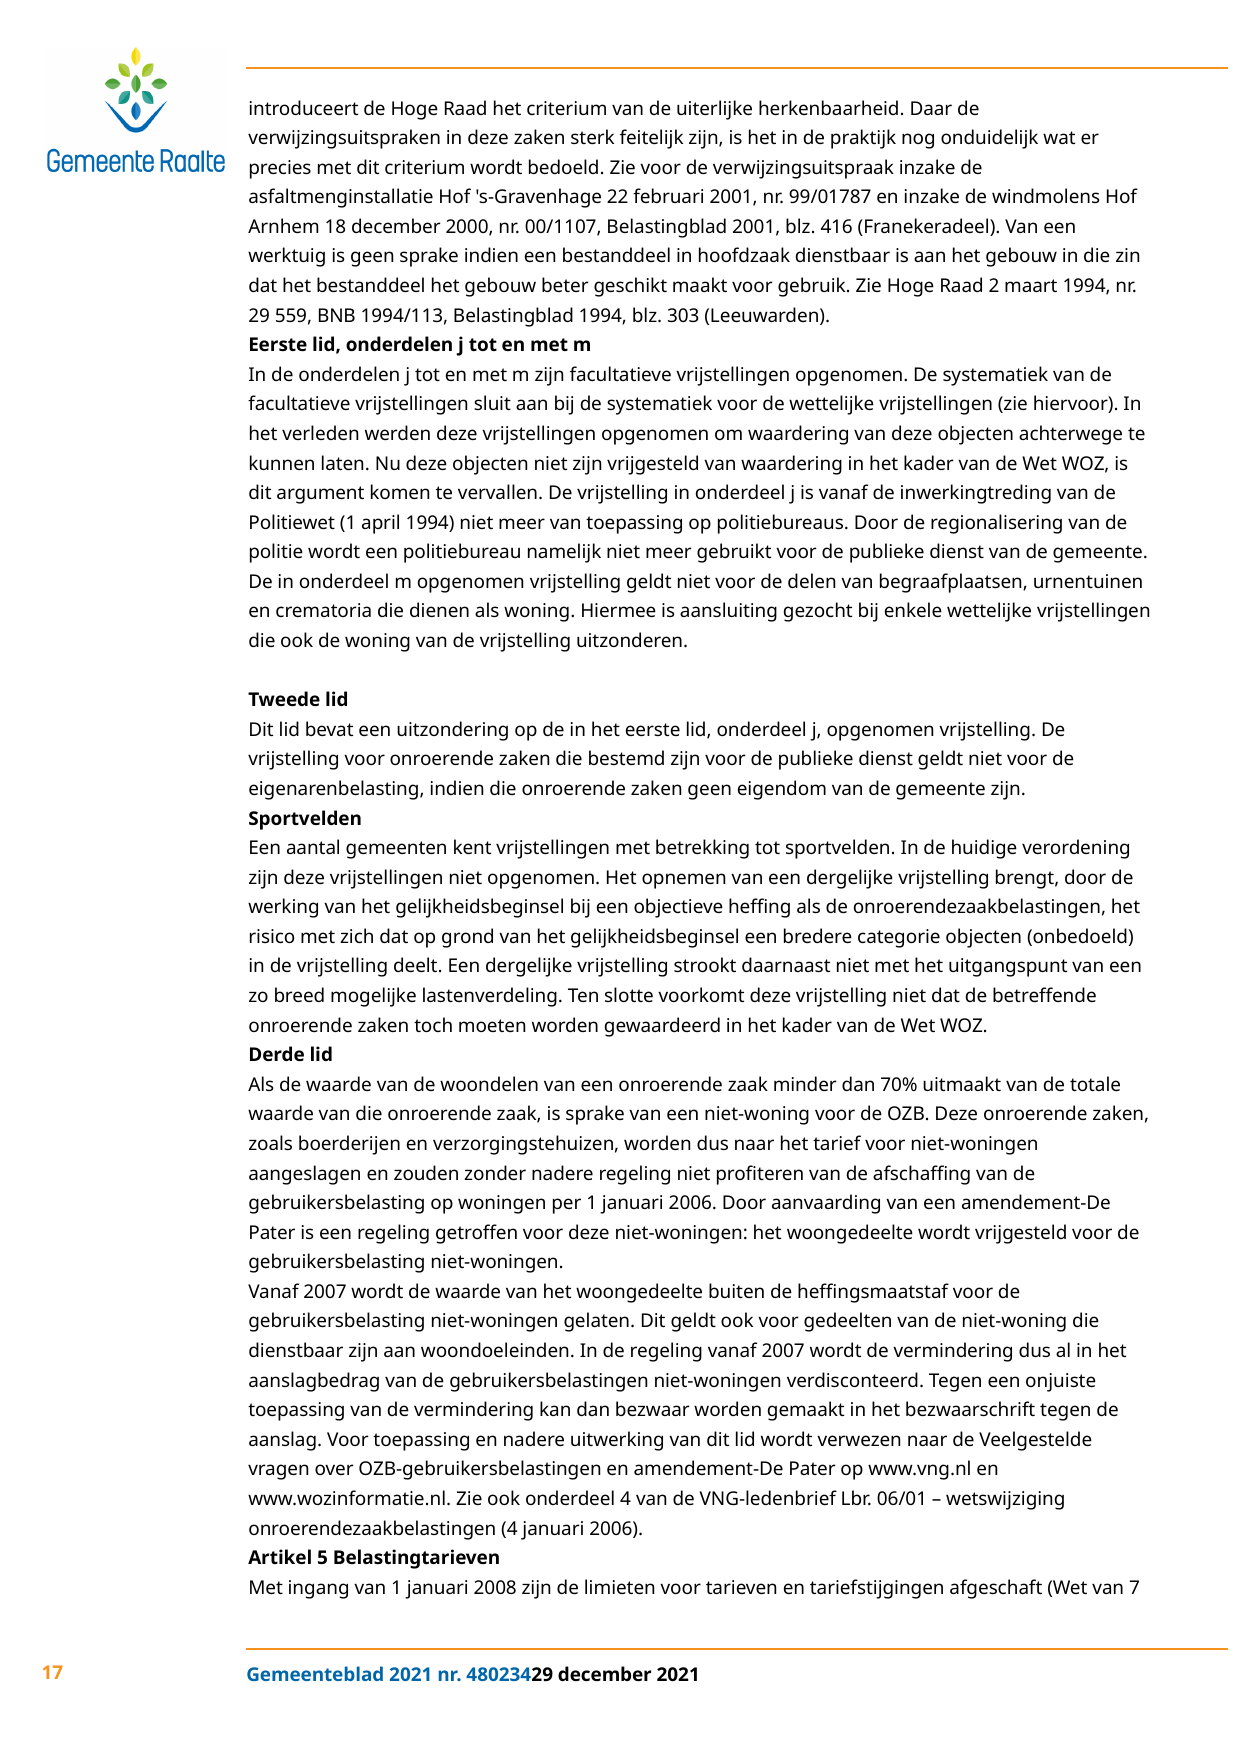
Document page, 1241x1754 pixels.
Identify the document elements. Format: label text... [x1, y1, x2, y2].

text Een aantal gemeenten kent vrijstellingen met betrekking tot sportvelden. In de huidige verordening zijn deze vrijstellingen niet opgenomen. Het opnemen van een dergelijke vrijstelling brengt, door de werking van het gelijkheidsbeginsel bij een objectieve heffing als de onroerendezaakbelastingen, het risico met zich dat op grond van het gelijkheidsbeginsel een bredere categorie objecten (onbedoeld) in de vrijstelling deelt. Een dergelijke vrijstelling strookt daarnaast niet met het uitgangspunt van een zo breed mogelijke lastenverdeling. Ten slotte voorkomt deze vrijstelling niet dat de betreffende onroerende zaken toch moeten worden gewaardeerd in het kader van de Wet WOZ. [248, 834, 1152, 1038]
text introduceert de Hoge Raad het criterium van de uiterlijke herkenbaarheid. Daar de verwijzingsuitspraken in deze zaken sterk feitelijk zijn, is het in de praktijk nog onduidelijk wat er precies met dit criterium wordt bedoeld. Zie voor de verwijzingsuitspraak inzake de asfaltmenginstallatie Hof 's-Gravenhage 22 februari 2001, nr. 99/01787 en inzake de windmolens Hof Arnhem 18 december 2000, nr. 00/1107, Belastingblad 2001, blz. 416 (Franekeradeel). Van een werktuig is geen sprake indien een bestanddeel in hoofdzaak dienstbaar is aan het gebouw in die zin dat het bestanddeel het gebouw beter geschikt maakt voor gebruik. Zie Hoge Raad 2 maart 1994, nr. 29 559, BNB 1994/113, Belastingblad 1994, blz. 303 (Leeuwarden). [248, 95, 1152, 328]
text Met ingang van 1 januari 2008 zijn de limieten voor tarieven en tariefstijgingen afgeschaft (Wet van 7 [248, 1574, 1152, 1600]
text Tweede lid [248, 686, 1152, 712]
text Dit lid bevat een uitzondering op de in het eerste lid, onderdeel j, opgenomen vrijstelling. De vrijstelling voor onroerende zaken die bestemd zijn voor de publieke dienst geldt niet voor de eigenarenbelasting, indien die onroerende zaken geen eigendom van de gemeente zijn. [248, 716, 1152, 801]
text Eerste lid, onderdelen j tot en met m [248, 331, 1152, 357]
text In de onderdelen j tot en met m zijn facultatieve vrijstellingen opgenomen. De systematiek van de facultatieve vrijstellingen sluit aan bij de systematiek voor de wettelijke vrijstellingen (zie hiervoor). In het verleden werden deze vrijstellingen opgenomen om waardering van deze objecten achterwege te kunnen laten. Nu deze objecten niet zijn vrijgesteld van waardering in het kader van de Wet WOZ, is dit argument komen te vervallen. De vrijstelling in onderdeel j is vanaf de inwerkingtreding van de Politiewet (1 april 1994) niet meer van toepassing op politiebureaus. Door de regionalisering van de politie wordt een politiebureau namelijk niet meer gebruikt voor de publieke dienst van de gemeente. De in onderdeel m opgenomen vrijstelling geldt niet voor de delen van begraafplaatsen, urnentuinen en crematoria die dienen als woning. Hiermee is aansluiting gezocht bij enkele wettelijke vrijstellingen die ook de woning van de vrijstelling uitzonderen. [248, 361, 1152, 653]
text Artikel 5 Belastingtarieven [248, 1544, 1152, 1570]
picture [41, 47, 231, 172]
text Vanaf 2007 wordt de waarde van het woongedeelte buiten de heffingsmaatstaf voor de gebruikersbelasting niet-woningen gelaten. Dit geldt ook voor gedeelten van de niet-woning die dienstbaar zijn aan woondoeleinden. In de regeling vanaf 2007 wordt de vermindering dus al in het aanslagbedrag van de gebruikersbelastingen niet-woningen verdisconteerd. Tegen een onjuiste toepassing van de vermindering kan dan bezwaar worden gemaakt in het bezwaarschrift tegen de aanslag. Voor toepassing en nadere uitwerking van dit lid wordt verwezen naar de Veelgestelde vragen over OZB-gebruikersbelastingen en amendement-De Pater op www.vng.nl en www.wozinformatie.nl. Zie ook onderdeel 4 van de VNG-ledenbrief Lbr. 06/01 – wetswijziging onroerendezaakbelastingen (4 januari 2006). [248, 1278, 1152, 1541]
text Derde lid [248, 1041, 1152, 1067]
text Als de waarde van de woondelen van een onroerende zaak minder dan 70% uitmaakt van de totale waarde van die onroerende zaak, is sprake van een niet-woning voor de OZB. Deze onroerende zaken, zoals boerderijen en verzorgingstehuizen, worden dus naar het tarief voor niet-woningen aangeslagen en zouden zonder nadere regeling niet profiteren van de afschaffing van de gebruikersbelasting op woningen per 1 januari 2006. Door aanvaarding van een amendement-De Pater is een regeling getroffen voor deze niet-woningen: het woongedeelte wordt vrijgesteld voor de gebruikersbelasting niet-woningen. [248, 1071, 1152, 1274]
text Sportvelden [248, 805, 1152, 831]
